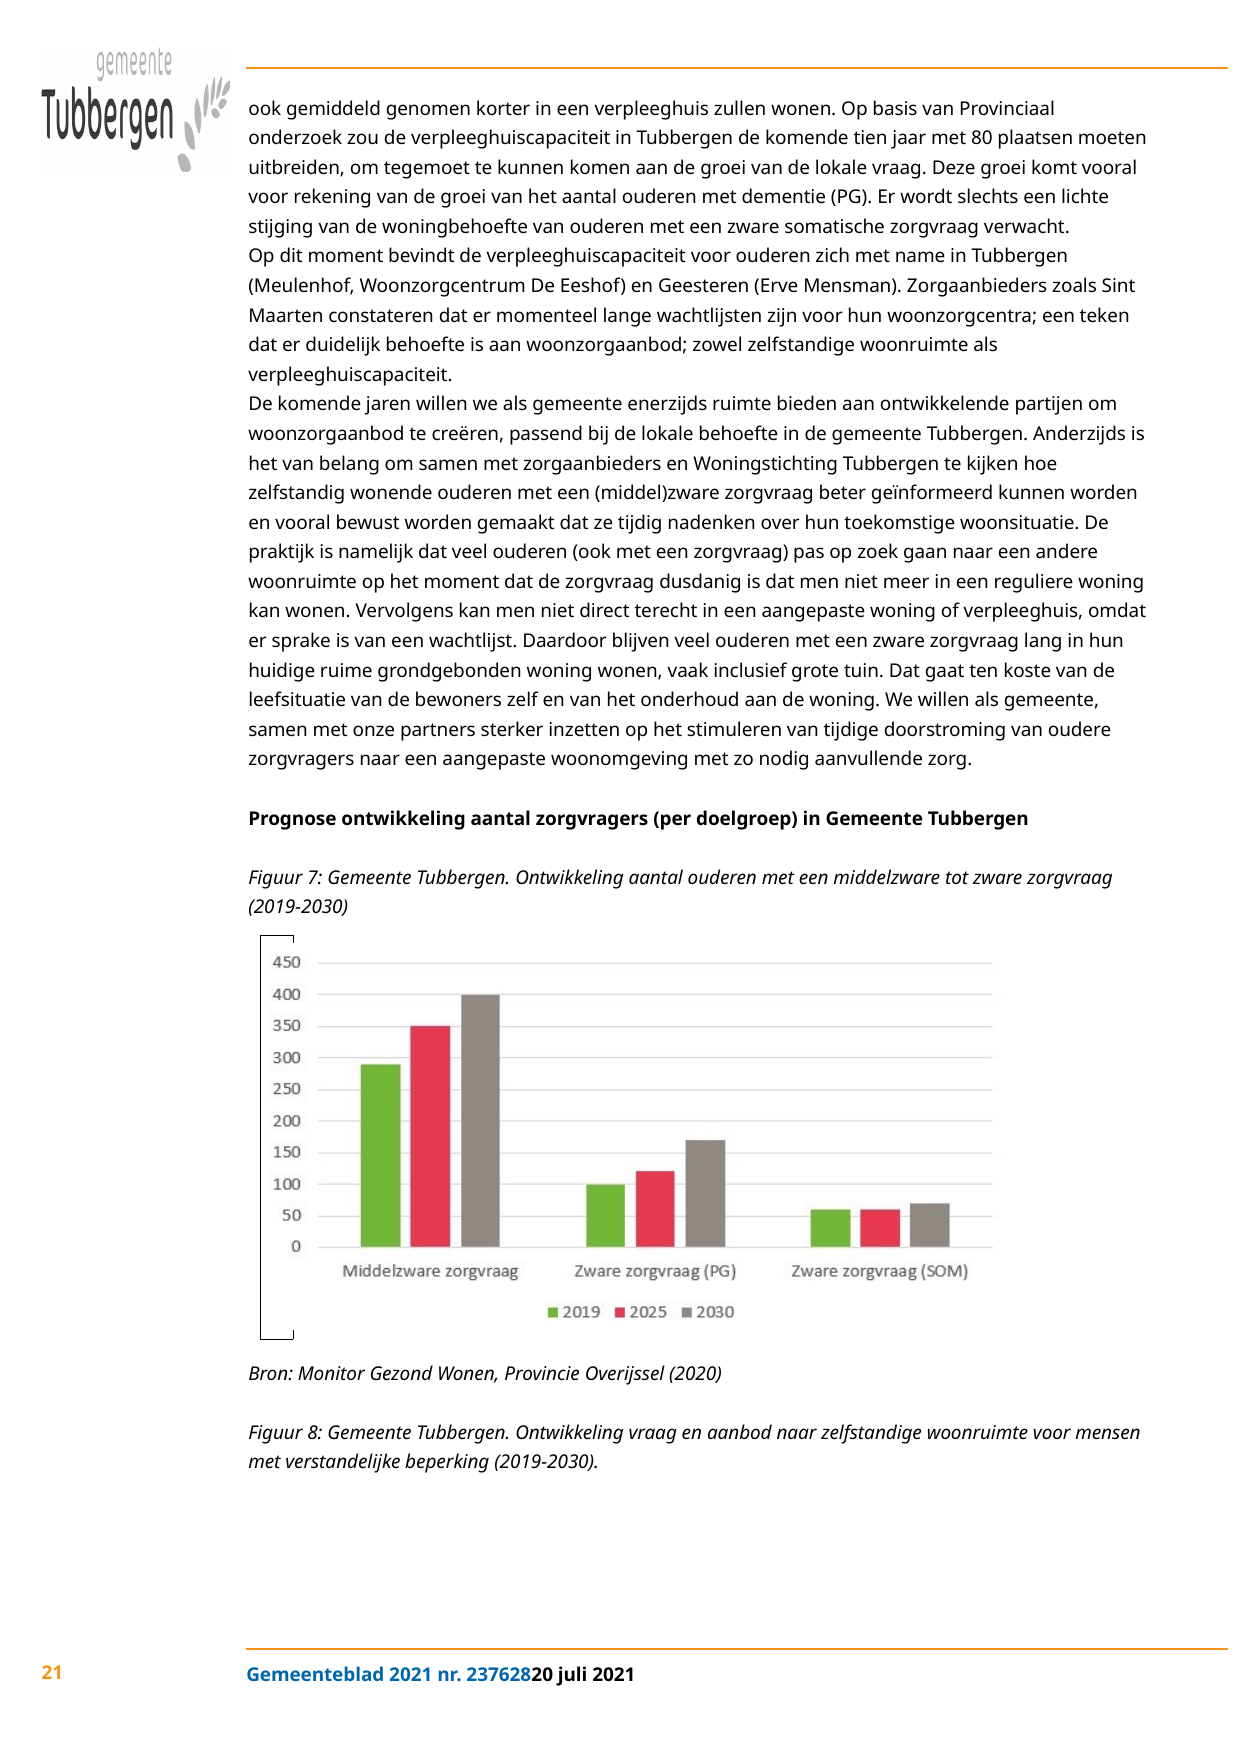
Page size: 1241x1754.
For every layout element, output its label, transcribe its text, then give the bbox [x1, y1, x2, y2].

text Figuur 7: Gemeente Tubbergen. Ontwikkeling aantal ouderen met een middelzware tot zware zorgvraag (2019-2030) [248, 864, 1152, 919]
text Bron: Monitor Gezond Wonen, Provincie Overijssel (2020) [248, 1360, 1152, 1386]
text Figuur 8: Gemeente Tubbergen. Ontwikkeling vraag en aanbod naar zelfstandige woonruimte voor mensen met verstandelijke beperking (2019-2030). [248, 1419, 1152, 1474]
text ook gemiddeld genomen korter in een verpleeghuis zullen wonen. Op basis van Provinciaal onderzoek zou de verpleeghuiscapaciteit in Tubbergen de komende tien jaar met 80 plaatsen moeten uitbreiden, om tegemoet te kunnen komen aan de groei van de lokale vraag. Deze groei komt vooral voor rekening van de groei van het aantal ouderen met dementie (PG). Er wordt slechts een lichte stijging van de woningbehoefte van ouderen met een zware somatische zorgvraag verwacht. [248, 95, 1152, 239]
picture [268, 943, 1008, 1330]
text De komende jaren willen we als gemeente enerzijds ruimte bieden aan ontwikkelende partijen om woonzorgaanbod te creëren, passend bij de lokale behoefte in de gemeente Tubbergen. Anderzijds is het van belang om samen met zorgaanbieders en Woningstichting Tubbergen te kijken hoe zelfstandig wonende ouderen met een (middel)zware zorgvraag beter geïnformeerd kunnen worden en vooral bewust worden gemaakt dat ze tijdig nadenken over hun toekomstige woonsituatie. De praktijk is namelijk dat veel ouderen (ook met een zorgvraag) pas op zoek gaan naar een andere woonruimte op het moment dat de zorgvraag dusdanig is dat men niet meer in een reguliere woning kan wonen. Vervolgens kan men niet direct terecht in een aangepaste woning of verpleeghuis, omdat er sprake is van een wachtlijst. Daardoor blijven veel ouderen met een zware zorgvraag lang in hun huidige ruime grondgebonden woning wonen, vaak inclusief grote tuin. Dat gaat ten koste van de leefsituatie van de bewoners zelf en van het onderhoud aan de woning. We willen als gemeente, samen met onze partners sterker inzetten op het stimuleren van tijdige doorstroming van oudere zorgvragers naar een aangepaste woonomgeving met zo nodig aanvullende zorg. [248, 391, 1152, 771]
text Op dit moment bevindt de verpleeghuiscapaciteit voor ouderen zich met name in Tubbergen (Meulenhof, Woonzorgcentrum De Eeshof) en Geesteren (Erve Mensman). Zorgaanbieders zoals Sint Maarten constateren dat er momenteel lange wachtlijsten zijn voor hun woonzorgcentra; een teken dat er duidelijk behoefte is aan woonzorgaanbod; zowel zelfstandige woonruimte als verpleeghuiscapaciteit. [248, 243, 1152, 387]
text Prognose ontwikkeling aantal zorgvragers (per doelgroep) in Gemeente Tubbergen [248, 805, 1152, 831]
picture [41, 47, 231, 172]
